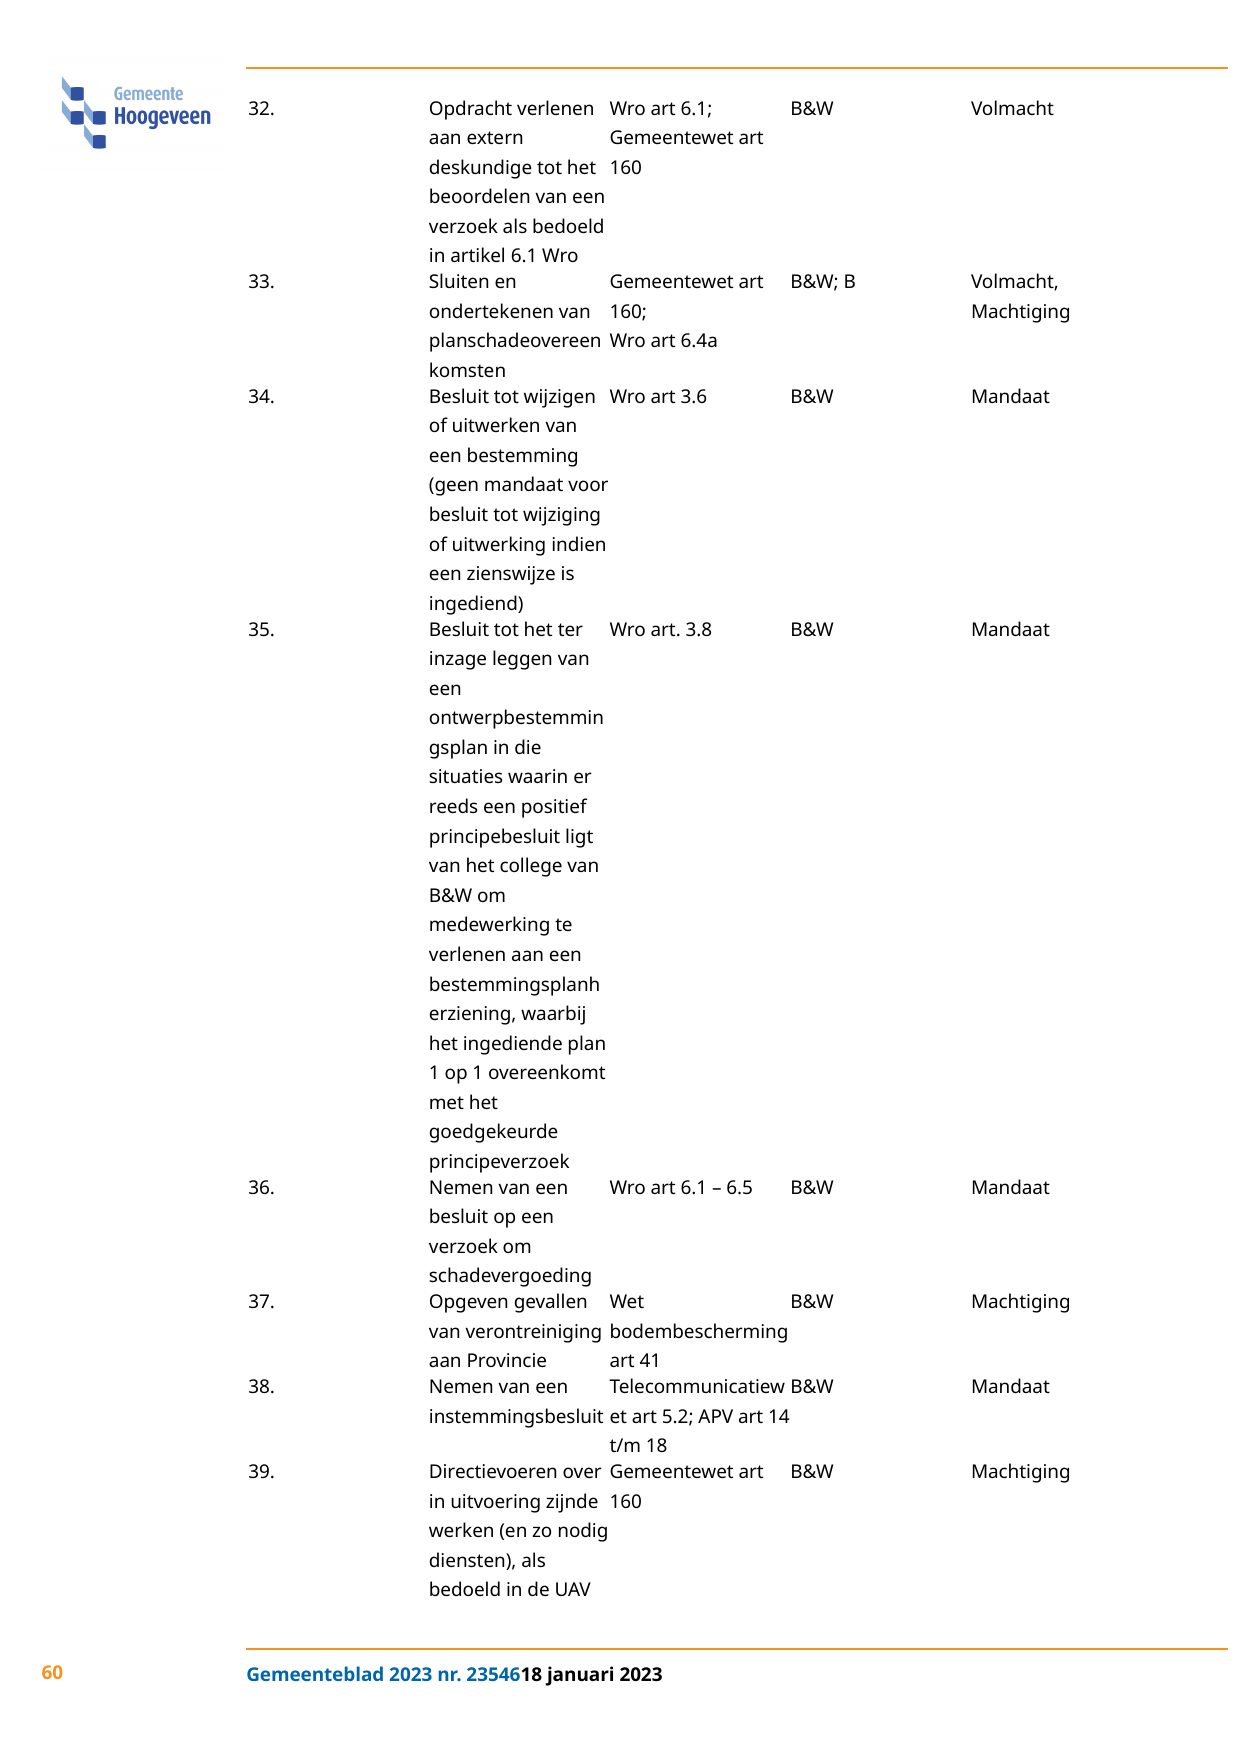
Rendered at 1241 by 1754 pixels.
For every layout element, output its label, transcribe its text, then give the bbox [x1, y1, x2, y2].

table_cell [248, 1373, 429, 1458]
table_cell B&W [790, 1289, 971, 1373]
table_cell Machtiging [971, 1458, 1152, 1602]
table_cell Machtiging [971, 1289, 1152, 1373]
table_cell Mandaat [971, 383, 1152, 616]
table_cell Mandaat [971, 616, 1152, 1174]
table_cell Sluiten en ondertekenen van planschadeovereenkomsten [429, 269, 609, 383]
table_cell Directievoeren over in uitvoering zijnde werken (en zo nodig diensten), als bedoeld in de UAV [429, 1458, 609, 1602]
table_cell B&W [790, 95, 971, 268]
table_cell Wro art 3.6 [609, 383, 790, 616]
table_cell [248, 1289, 429, 1373]
table_cell Gemeentewet art 160 [609, 1458, 790, 1602]
table_cell Nemen van een besluit op een verzoek om schadevergoeding [429, 1174, 609, 1288]
table_cell [248, 383, 429, 616]
table_cell B&W [790, 1458, 971, 1602]
table_cell Mandaat [971, 1373, 1152, 1458]
table_cell Wro art 6.1; Gemeentewet art 160 [609, 95, 790, 268]
table_cell Opgeven gevallen van verontreiniging aan Provincie [429, 1289, 609, 1373]
table_cell Wro art. 3.8 [609, 616, 790, 1174]
table_cell B&W [790, 1174, 971, 1288]
table_cell Nemen van een instemmingsbesluit [429, 1373, 609, 1458]
table_cell [248, 616, 429, 1174]
table_cell Wro art 6.1 – 6.5 [609, 1174, 790, 1288]
table_cell B&W [790, 1373, 971, 1458]
table_cell B&W; B [790, 269, 971, 383]
table_cell Gemeentewet art 160; Wro art 6.4a [609, 269, 790, 383]
table_cell [248, 269, 429, 383]
table_cell [248, 95, 429, 268]
table_cell Opdracht verlenen aan extern deskundige tot het beoordelen van een verzoek als bedoeld in artikel 6.1 Wro [429, 95, 609, 268]
table_cell Volmacht, Machtiging [971, 269, 1152, 383]
table_cell Volmacht [971, 95, 1152, 268]
table_cell Mandaat [971, 1174, 1152, 1288]
table_cell Besluit tot wijzigen of uitwerken van een bestemming (geen mandaat voor besluit tot wijziging of uitwerking indien een zienswijze is ingediend) [429, 383, 609, 616]
picture [41, 47, 231, 172]
table_cell Besluit tot het ter inzage leggen van een ontwerpbestemmingsplan in die situaties waarin er reeds een positief principebesluit ligt van het college van B&W om medewerking te verlenen aan een bestemmingsplanherziening, waarbij het ingediende plan 1 op 1 overeenkomt met het goedgekeurde principeverzoek [429, 616, 609, 1174]
table_cell B&W [790, 383, 971, 616]
table_cell [248, 1174, 429, 1288]
table_cell Telecommunicatiewet art 5.2; APV art 14 t/m 18 [609, 1373, 790, 1458]
table_cell B&W [790, 616, 971, 1174]
table_cell [248, 1458, 429, 1602]
table_cell Wet bodembescherming art 41 [609, 1289, 790, 1373]
